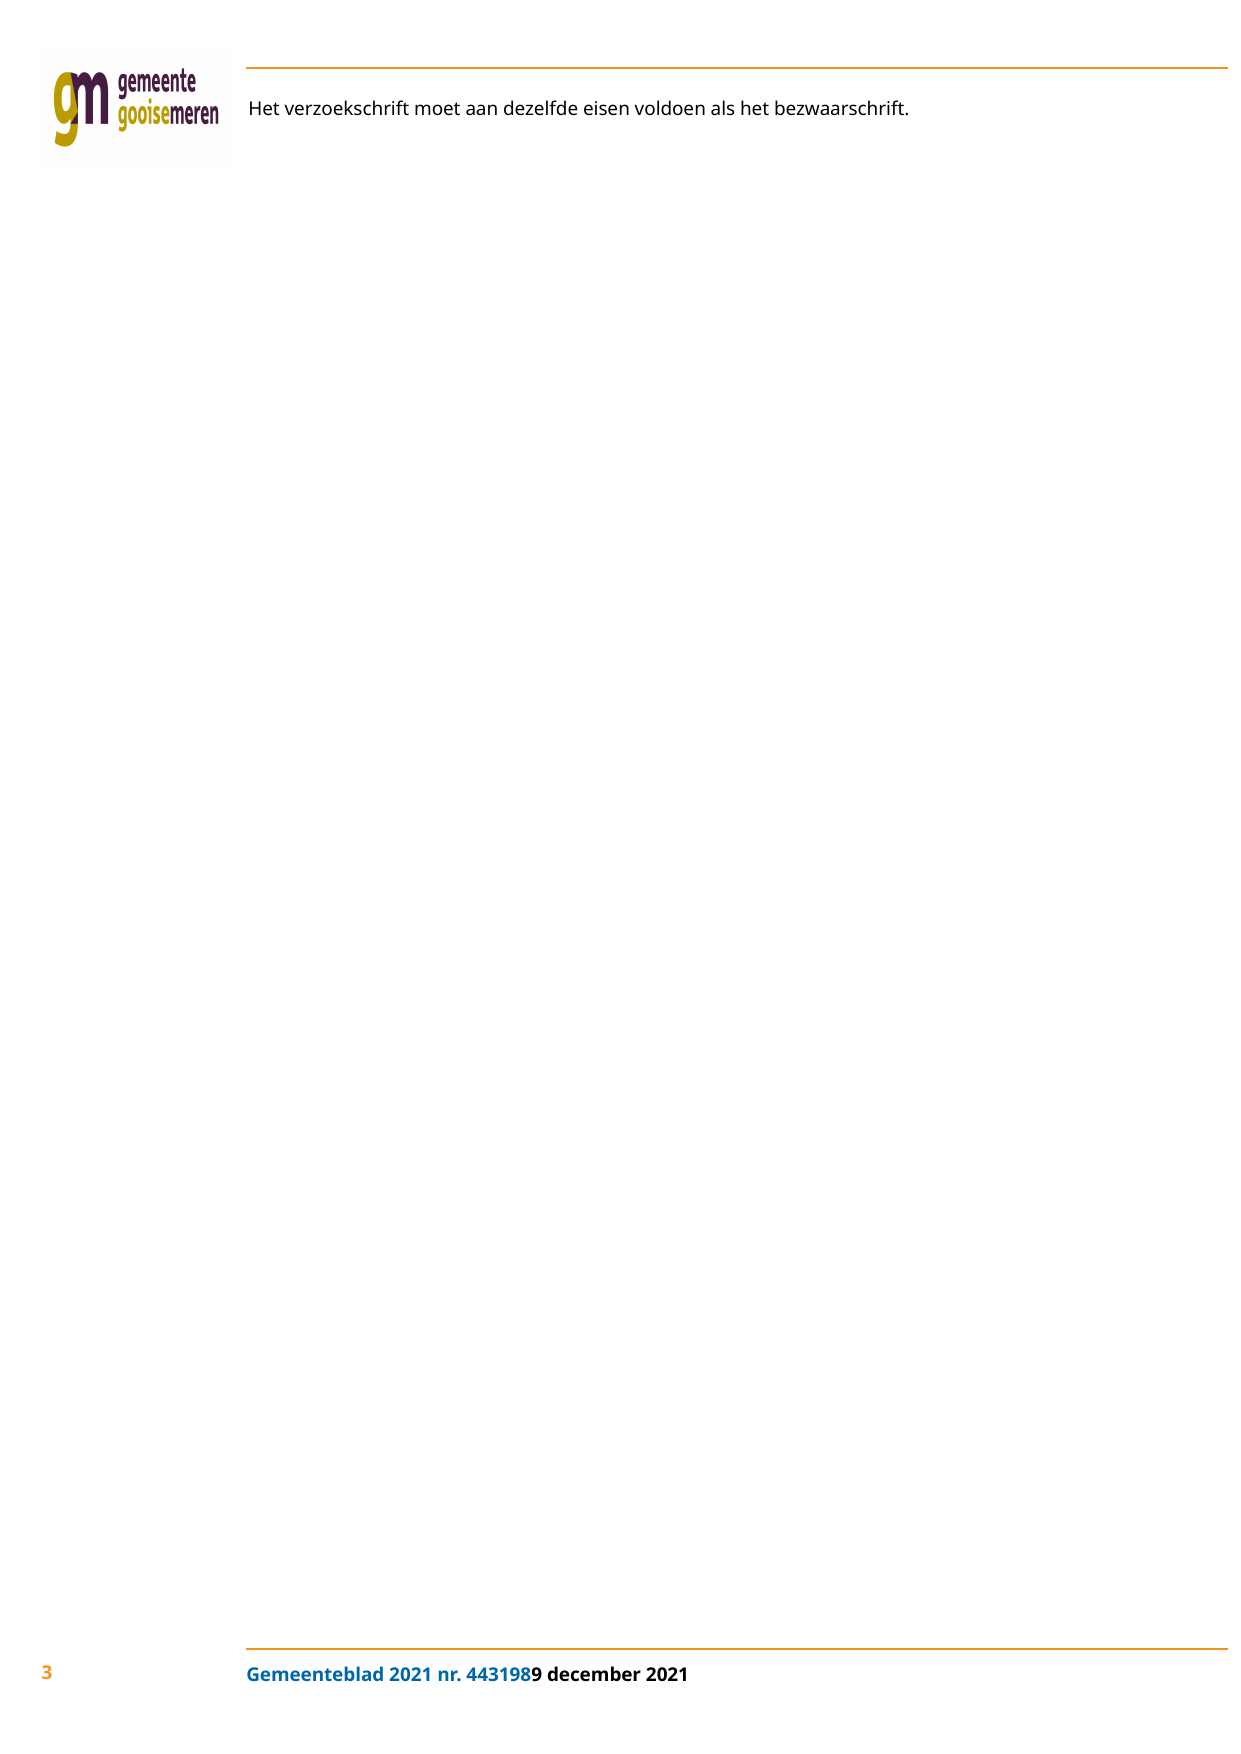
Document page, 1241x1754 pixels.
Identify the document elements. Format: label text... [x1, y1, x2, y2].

text Het verzoekschrift moet aan dezelfde eisen voldoen als het bezwaarschrift. [248, 95, 1152, 121]
picture [41, 47, 231, 172]
